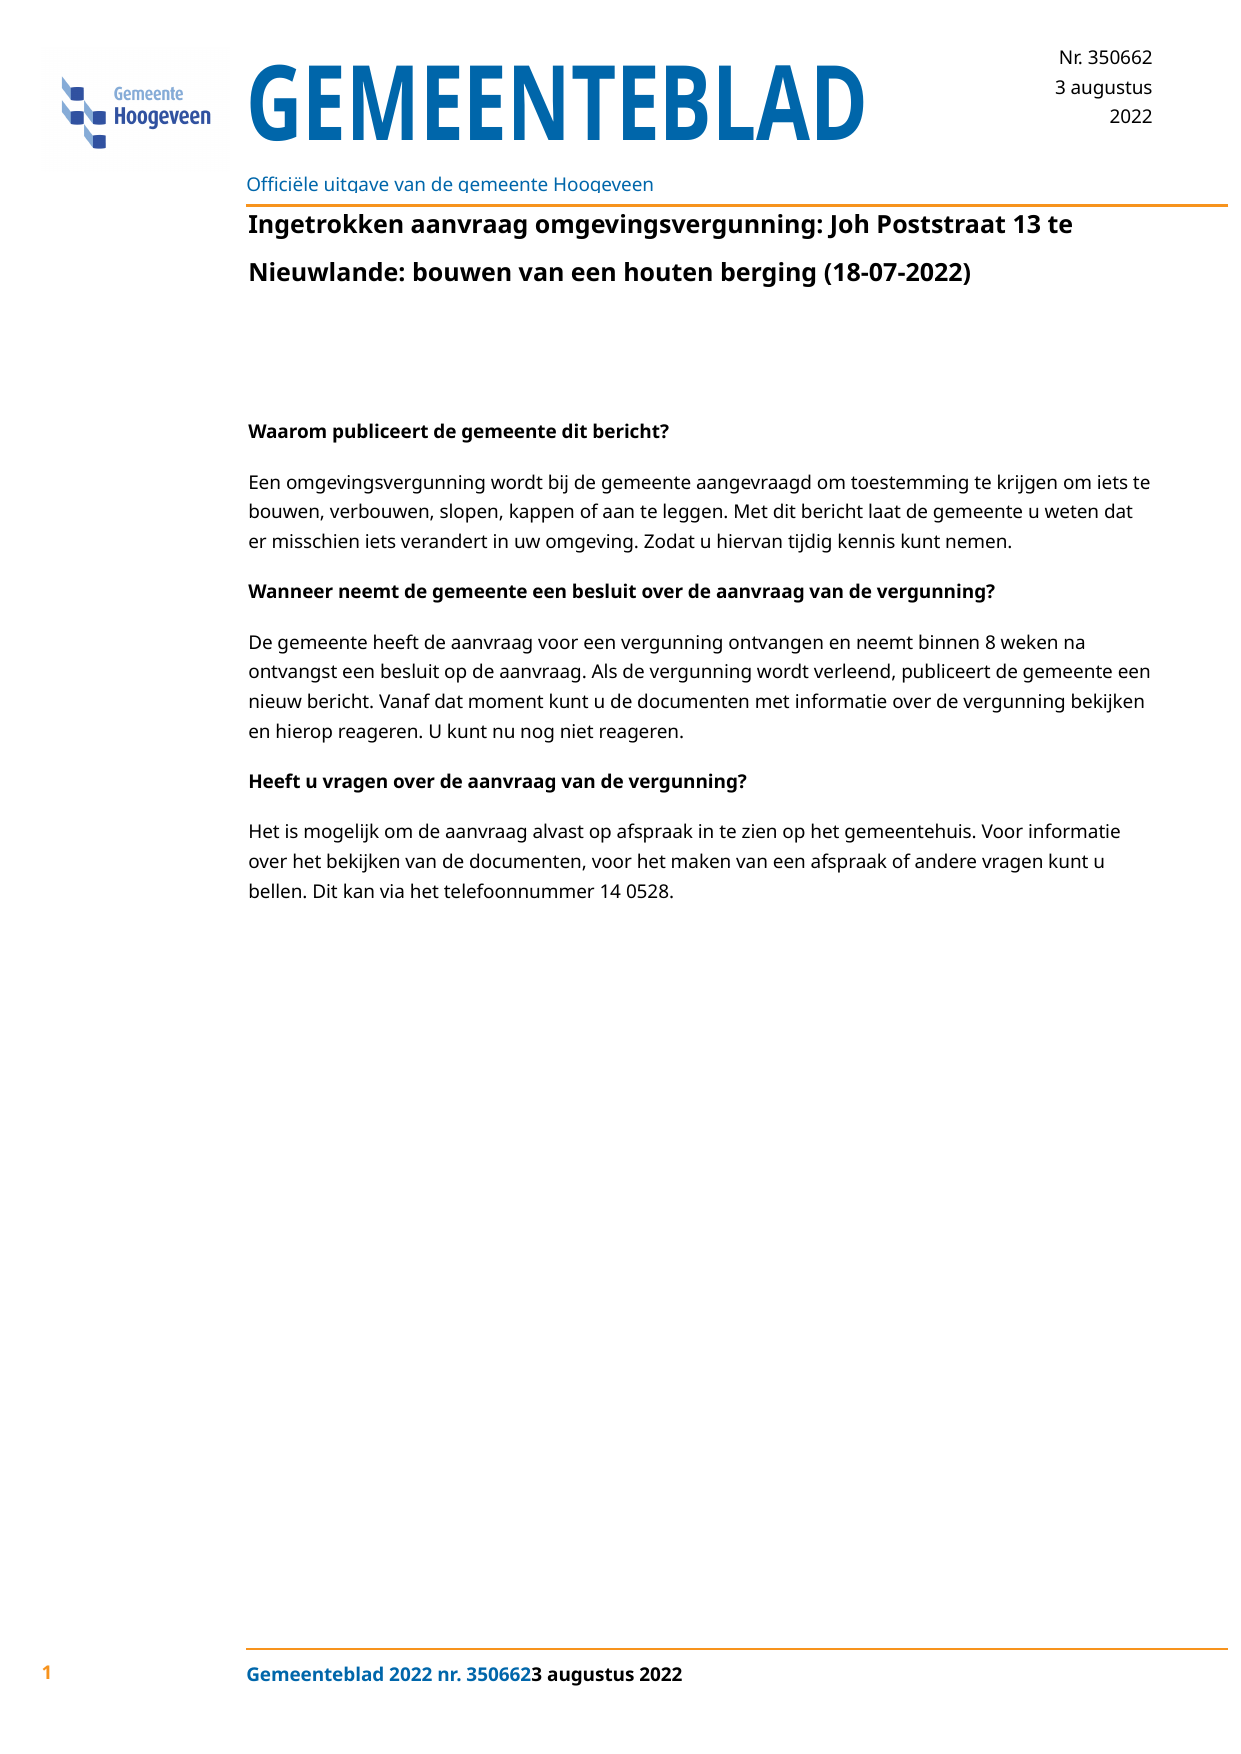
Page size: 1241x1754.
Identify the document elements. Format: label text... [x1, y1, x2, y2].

picture [41, 47, 231, 172]
text De gemeente heeft de aanvraag voor een vergunning ontvangen en neemt binnen 8 weken na ontvangst een besluit op de aanvraag. Als de vergunning wordt verleend, publiceert de gemeente een nieuw bericht. Vanaf dat moment kunt u de documenten met informatie over de vergunning bekijken en hierop reageren. U kunt nu nog niet reageren. [248, 629, 1152, 744]
text Waarom publiceert de gemeente dit bericht? [248, 419, 1152, 444]
text Wanneer neemt de gemeente een besluit over de aanvraag van de vergunning? [248, 579, 1152, 604]
text Een omgevingsvergunning wordt bij de gemeente aangevraagd om toestemming te krijgen om iets te bouwen, verbouwen, slopen, kappen of aan te leggen. Met dit bericht laat de gemeente u weten dat er misschien iets verandert in uw omgeving. Zodat u hiervan tijdig kennis kunt nemen. [248, 469, 1152, 554]
text Ingetrokken aanvraag omgevingsvergunning: Joh Poststraat 13 te Nieuwlande: bouwen van een houten berging (18-07-2022) [248, 207, 1152, 288]
text Heeft u vragen over de aanvraag van de vergunning? [248, 768, 1152, 794]
text Het is mogelijk om de aanvraag alvast op afspraak in te zien op het gemeentehuis. Voor informatie over het bekijken van de documenten, voor het maken van een afspraak of andere vragen kunt u bellen. Dit kan via het telefoonnummer 14 0528. [248, 819, 1152, 904]
